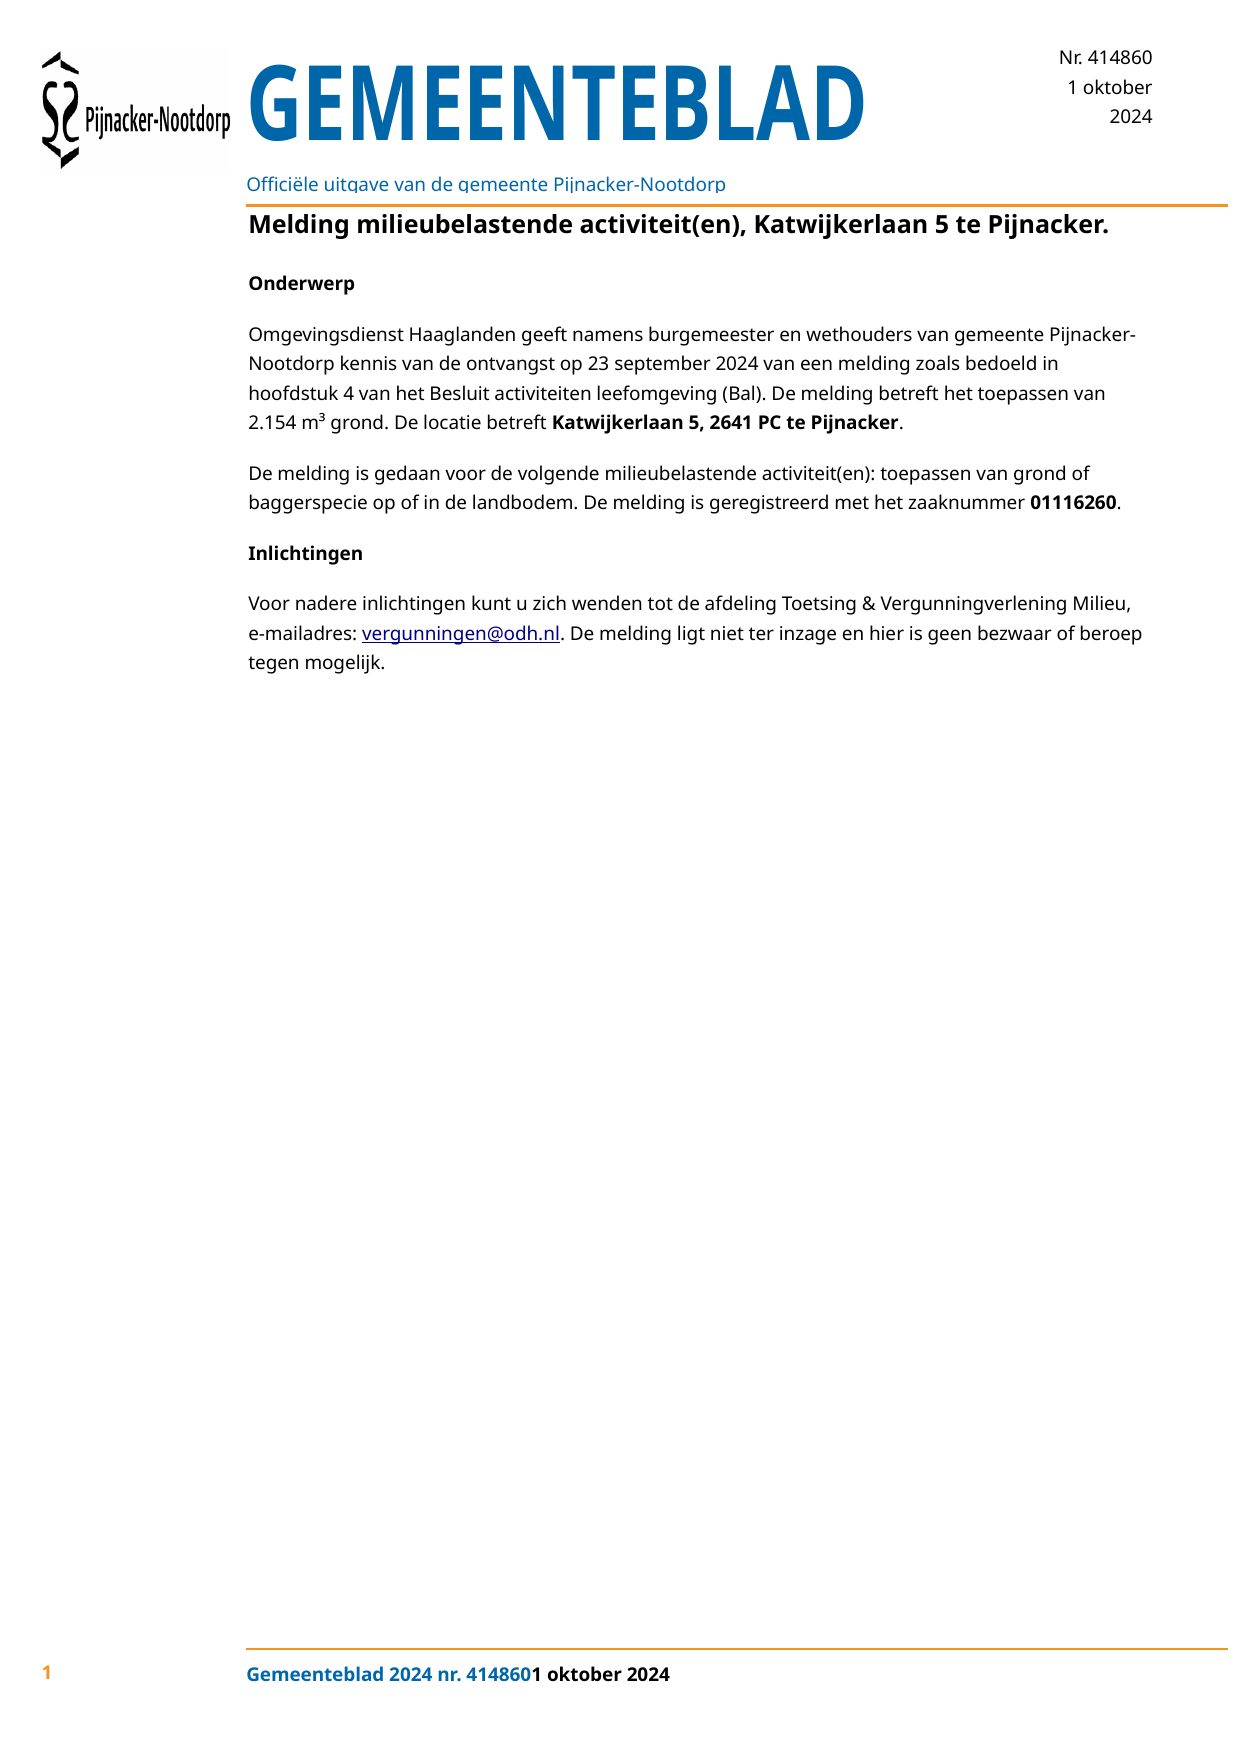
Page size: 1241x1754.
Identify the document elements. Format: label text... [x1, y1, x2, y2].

text De melding is gedaan voor de volgende milieubelastende activiteit(en): toepassen van grond of baggerspecie op of in de landbodem. De melding is geregistreerd met het zaaknummer 01116260. [248, 460, 1152, 515]
picture [41, 47, 231, 172]
text Onderwerp [248, 270, 1152, 296]
text Melding milieubelastende activiteit(en), Katwijkerlaan 5 te Pijnacker. [248, 207, 1152, 241]
text Omgevingsdienst Haaglanden geeft namens burgemeester en wethouders van gemeente Pijnacker-Nootdorp kennis van de ontvangst op 23 september 2024 van een melding zoals bedoeld in hoofdstuk 4 van het Besluit activiteiten leefomgeving (Bal). De melding betreft het toepassen van 2.154 m³ grond. De locatie betreft Katwijkerlaan 5, 2641 PC te Pijnacker. [248, 321, 1152, 435]
text Inlichtingen [248, 540, 1152, 566]
text Voor nadere inlichtingen kunt u zich wenden tot de afdeling Toetsing & Vergunningverlening Milieu, e-mailadres: vergunningen@odh.nl. De melding ligt niet ter inzage en hier is geen bezwaar of beroep tegen mogelijk. [248, 590, 1152, 675]
